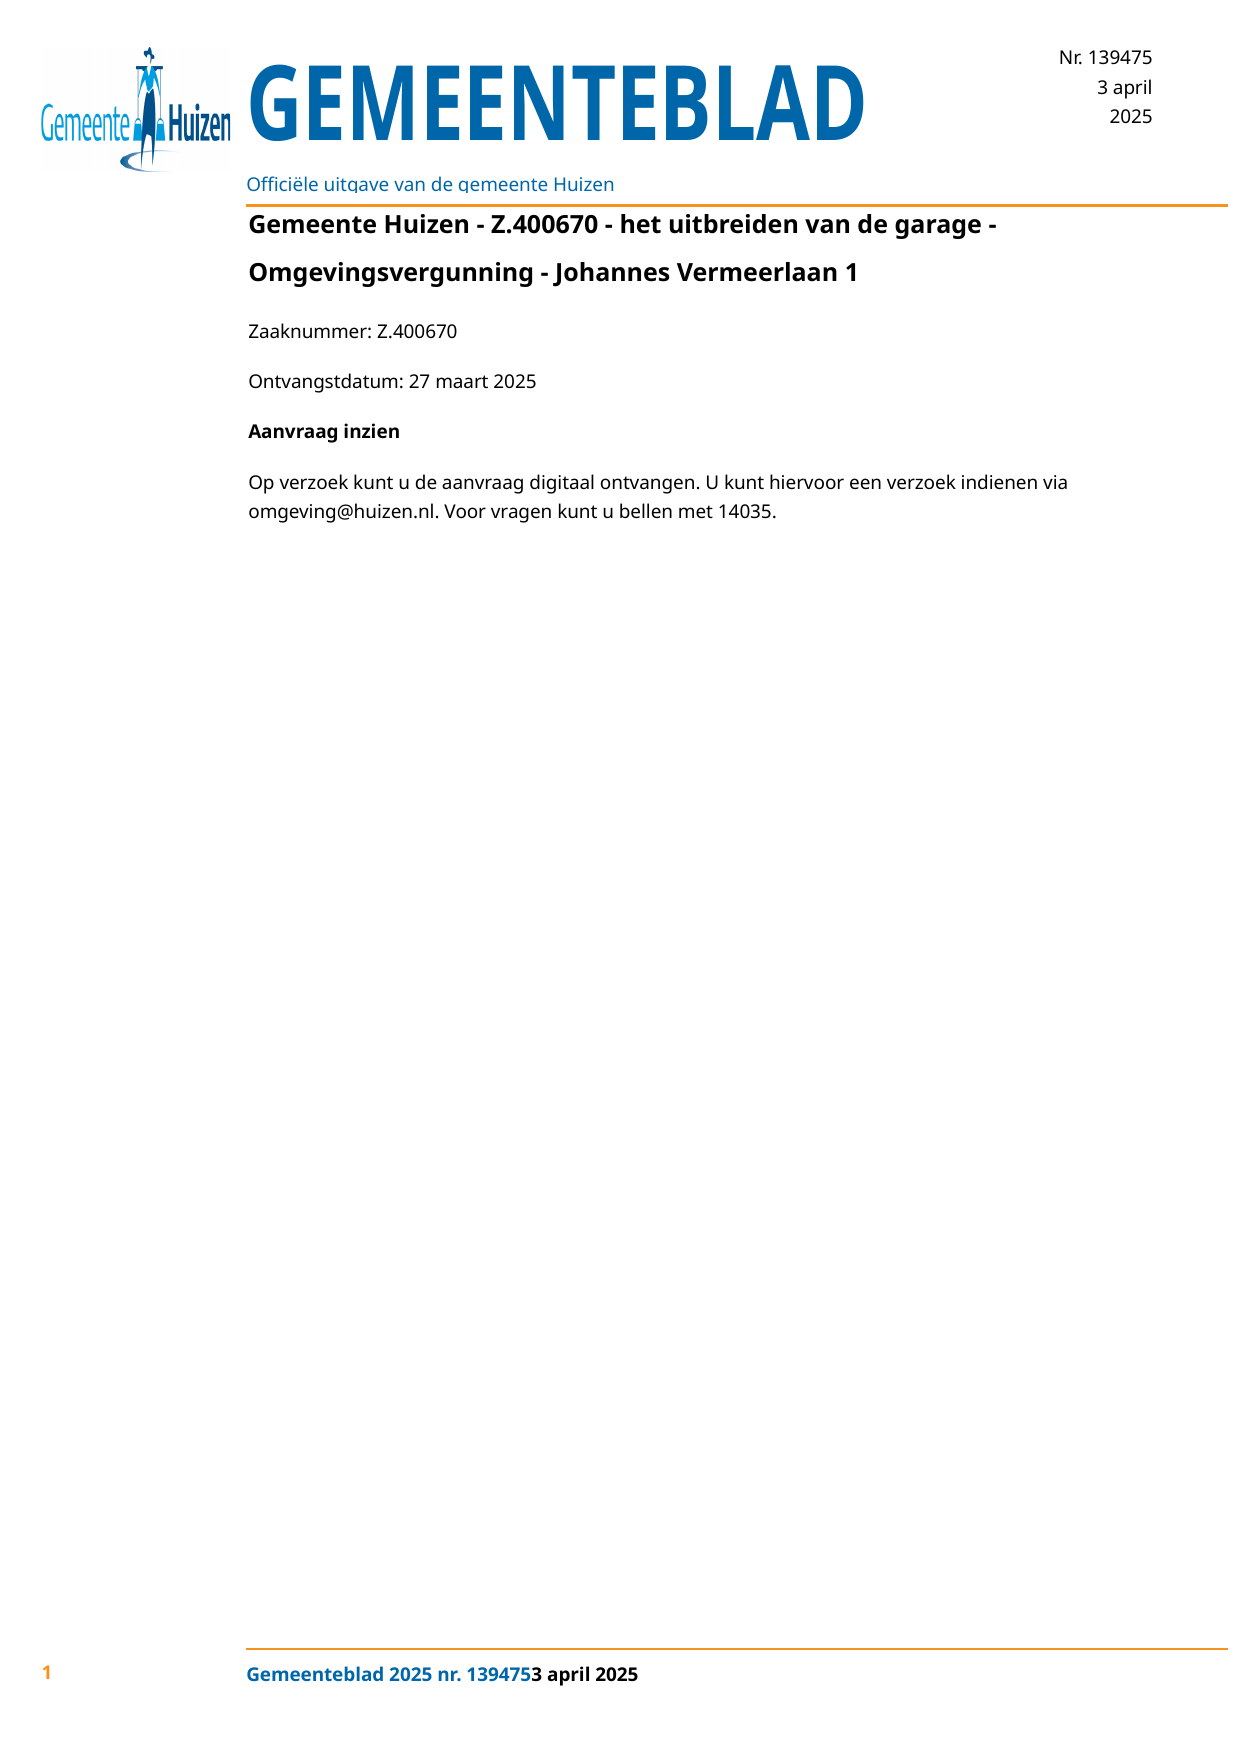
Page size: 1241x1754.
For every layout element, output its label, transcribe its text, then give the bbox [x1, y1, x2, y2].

text Ontvangstdatum: 27 maart 2025 [248, 368, 1152, 394]
text Zaaknummer: Z.400670 [248, 318, 1152, 344]
text Aanvraag inzien [248, 419, 1152, 444]
text Op verzoek kunt u de aanvraag digitaal ontvangen. U kunt hiervoor een verzoek indienen via omgeving@huizen.nl. Voor vragen kunt u bellen met 14035. [248, 469, 1152, 524]
text Gemeente Huizen - Z.400670 - het uitbreiden van de garage - Omgevingsvergunning - Johannes Vermeerlaan 1 [248, 207, 1152, 288]
picture [41, 47, 231, 172]
